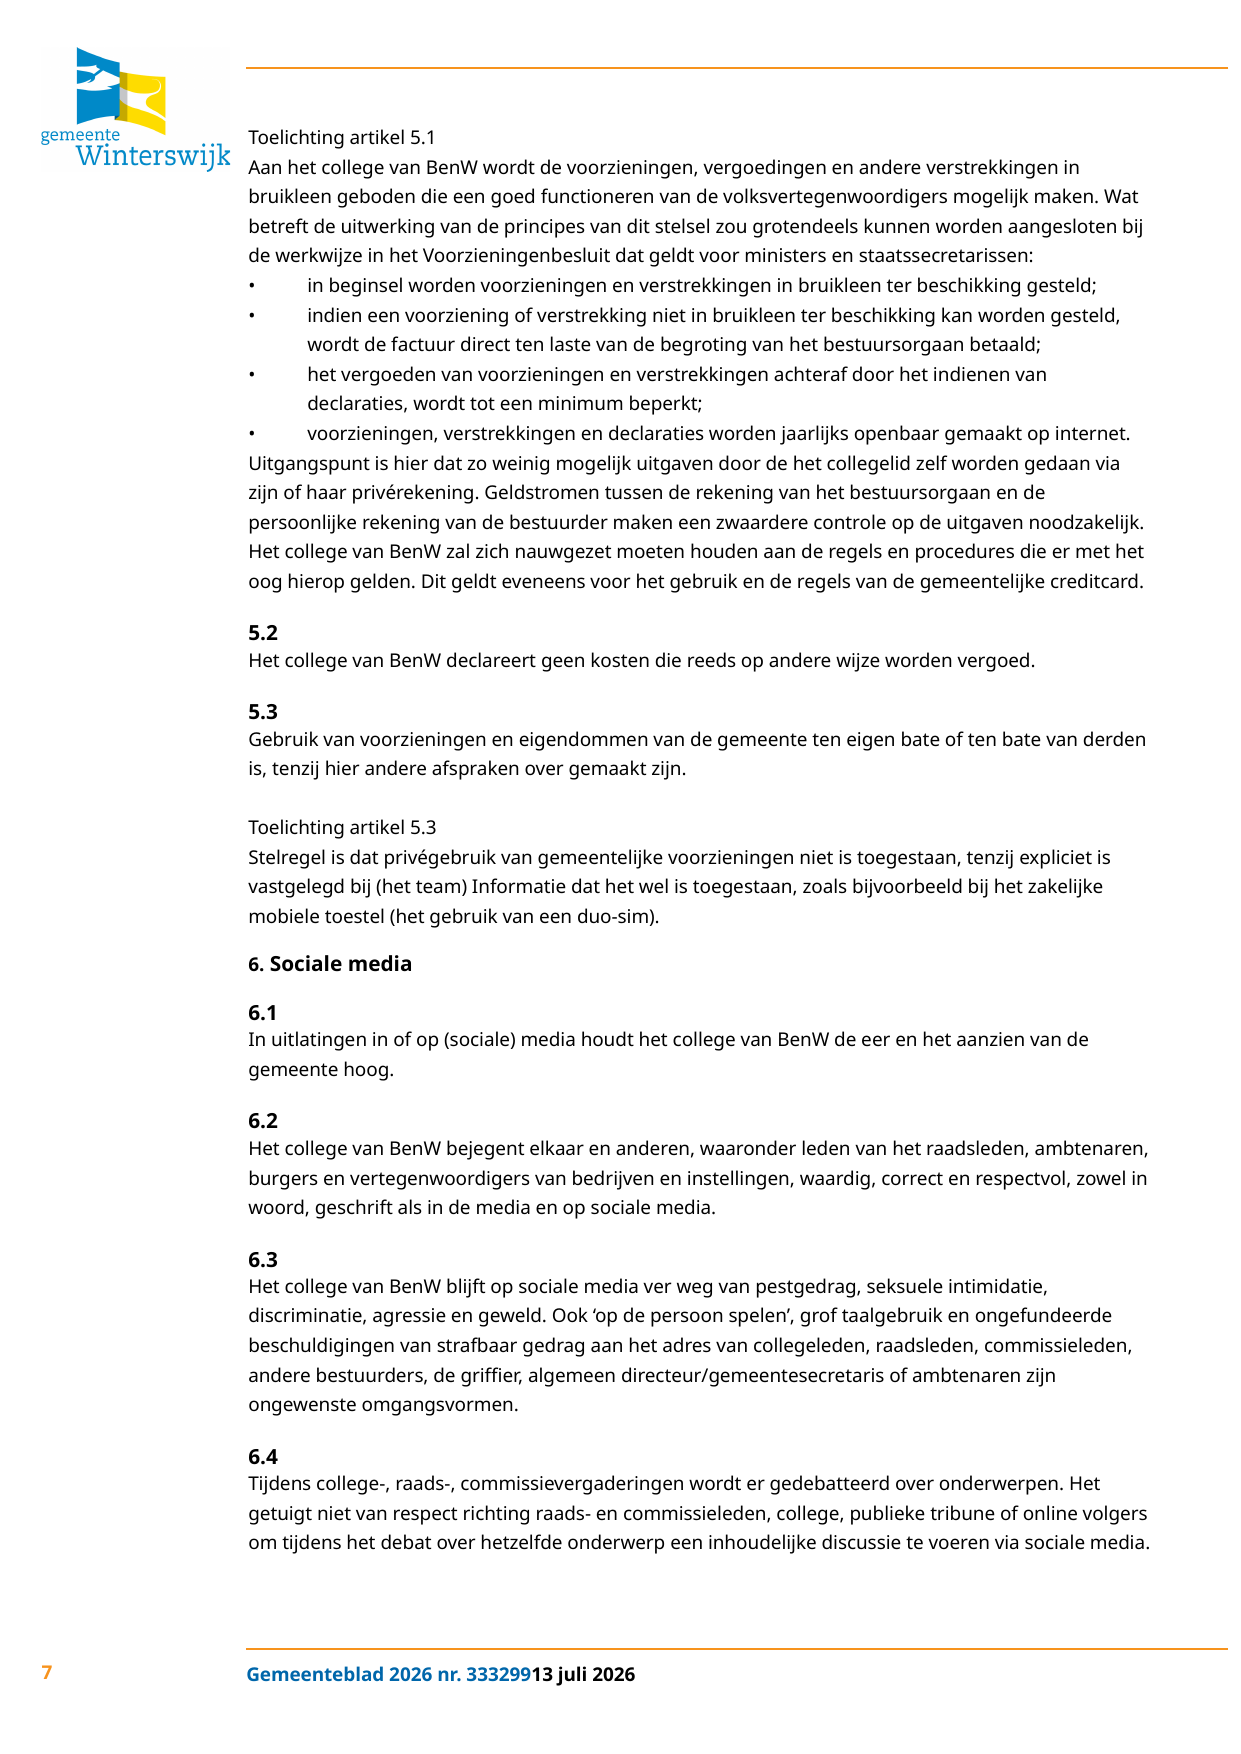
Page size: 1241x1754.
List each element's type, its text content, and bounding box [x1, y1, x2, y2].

text 6.4 [248, 1442, 1152, 1470]
text Het college van BenW blijft op sociale media ver weg van pestgedrag, seksuele intimidatie, discriminatie, agressie en geweld. Ook ‘op de persoon spelen’, grof taalgebruik en ongefundeerde beschuldigingen van strafbaar gedrag aan het adres van collegeleden, raadsleden, commissieleden, andere bestuurders, de griffier, algemeen directeur/gemeentesecretaris of ambtenaren zijn ongewenste omgangsvormen. [248, 1273, 1152, 1417]
text Gebruik van voorzieningen en eigendommen van de gemeente ten eigen bate of ten bate van derden is, tenzij hier andere afspraken over gemaakt zijn. [248, 726, 1152, 781]
text 6.2 [248, 1107, 1152, 1135]
list voorzieningen, verstrekkingen en declaraties worden jaarlijks openbaar gemaakt op internet. [248, 420, 1152, 446]
text Het college van BenW declareert geen kosten die reeds op andere wijze worden vergoed. [248, 647, 1152, 673]
text 5.2 [248, 618, 1152, 647]
text 6.1 [248, 998, 1152, 1027]
text Toelichting artikel 5.3 [248, 814, 1152, 840]
text 5.3 [248, 697, 1152, 726]
text Tijdens college-, raads-, commissievergaderingen wordt er gedebatteerd over onderwerpen. Het getuigt niet van respect richting raads- en commissieleden, college, publieke tribune of online volgers om tijdens het debat over hetzelfde onderwerp een inhoudelijke discussie te voeren via sociale media. [248, 1470, 1152, 1555]
text Aan het college van BenW wordt de voorzieningen, vergoedingen en andere verstrekkingen in bruikleen geboden die een goed functioneren van de volksvertegenwoordigers mogelijk maken. Wat betreft de uitwerking van de principes van dit stelsel zou grotendeels kunnen worden aangesloten bij de werkwijze in het Voorzieningenbesluit dat geldt voor ministers en staatssecretarissen: [248, 154, 1152, 268]
list in beginsel worden voorzieningen en verstrekkingen in bruikleen ter beschikking gesteld; [248, 272, 1152, 298]
text 6.3 [248, 1245, 1152, 1273]
text Stelregel is dat privégebruik van gemeentelijke voorzieningen niet is toegestaan, tenzij expliciet is vastgelegd bij (het team) Informatie dat het wel is toegestaan, zoals bijvoorbeeld bij het zakelijke mobiele toestel (het gebruik van een duo-sim). [248, 844, 1152, 929]
text Uitgangspunt is hier dat zo weinig mogelijk uitgaven door de het collegelid zelf worden gedaan via zijn of haar privérekening. Geldstromen tussen de rekening van het bestuursorgaan en de persoonlijke rekening van de bestuurder maken een zwaardere controle op de uitgaven noodzakelijk. Het college van BenW zal zich nauwgezet moeten houden aan de regels en procedures die er met het oog hierop gelden. Dit geldt eveneens voor het gebruik en de regels van de gemeentelijke creditcard. [248, 450, 1152, 594]
text In uitlatingen in of op (sociale) media houdt het college van BenW de eer en het aanzien van de gemeente hoog. [248, 1027, 1152, 1082]
list het vergoeden van voorzieningen en verstrekkingen achteraf door het indienen van declaraties, wordt tot een minimum beperkt; [248, 361, 1152, 416]
text Het college van BenW bejegent elkaar en anderen, waaronder leden van het raadsleden, ambtenaren, burgers en vertegenwoordigers van bedrijven en instellingen, waardig, correct en respectvol, zowel in woord, geschrift als in de media en op sociale media. [248, 1135, 1152, 1220]
text 6. Sociale media [248, 949, 1152, 977]
picture [41, 47, 231, 172]
picture [225, 153, 231, 162]
list indien een voorziening of verstrekking niet in bruikleen ter beschikking kan worden gesteld, wordt de factuur direct ten laste van de begroting van het bestuursorgaan betaald; [248, 302, 1152, 357]
text Toelichting artikel 5.1 [248, 124, 1152, 150]
